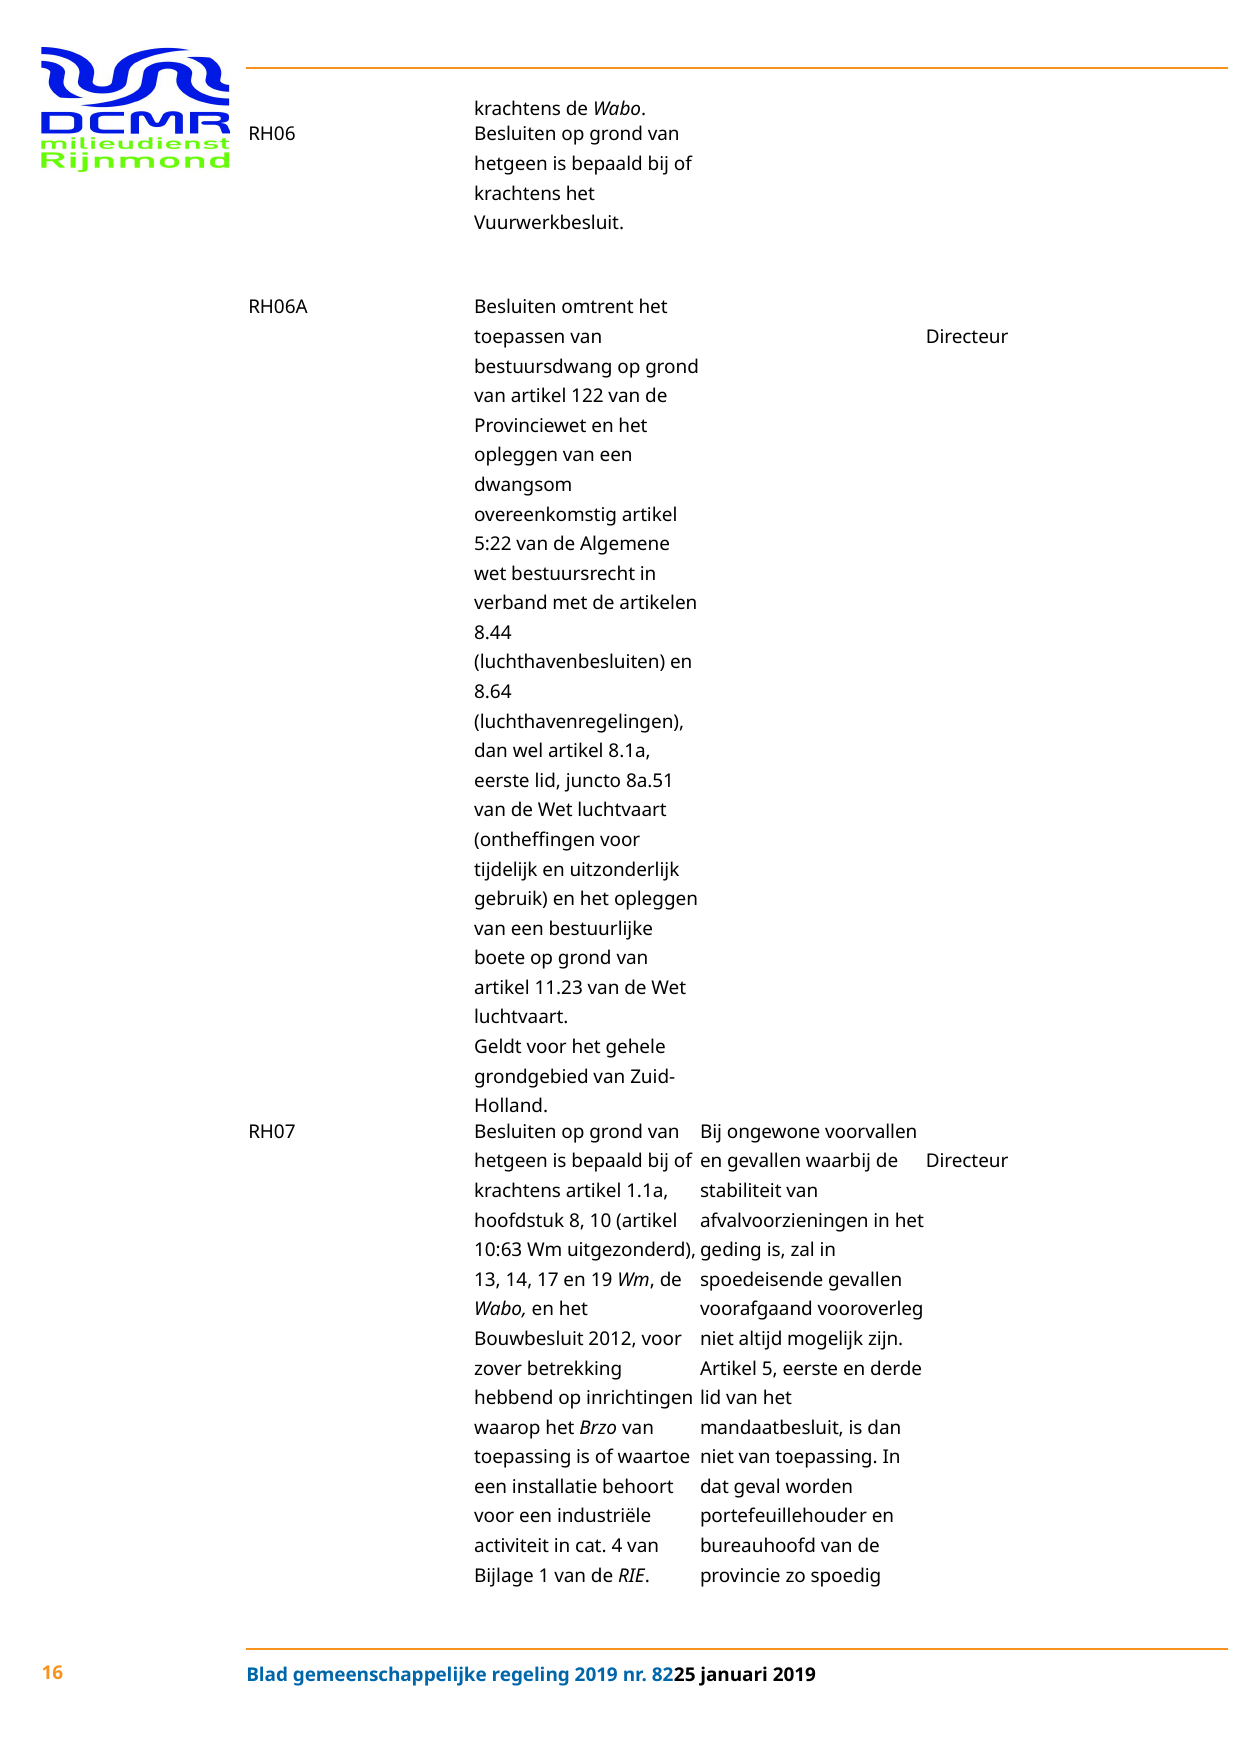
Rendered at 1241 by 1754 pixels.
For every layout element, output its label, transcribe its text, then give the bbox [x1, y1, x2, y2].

table_cell Besluiten op grond van hetgeen is bepaald bij of krachtens het Vuurwerkbesluit. [474, 121, 700, 235]
table_cell Bij ongewone voorvallen en gevallen waarbij de stabiliteit van afvalvoorzieningen in het geding is, zal in spoedeisende gevallen voorafgaand vooroverleg niet altijd mogelijk zijn. Artikel 5, eerste en derde lid van het mandaatbesluit, is dan niet van toepassing. In dat geval worden portefeuillehouder en bureauhoofd van de provincie zo spoedig [700, 1118, 926, 1588]
picture [41, 47, 231, 172]
table_header Besluiten omtrent het toepassen van bestuursdwang op grond van artikel 122 van de Provinciewet en het opleggen van een dwangsom overeenkomstig artikel 5:22 van de Algemene wet bestuursrecht in verband met de artikelen 8.44 (luchthavenbesluiten) en 8.64 (luchthavenregelingen), dan wel artikel 8.1a, eerste lid, juncto 8a.51 van de Wet luchtvaart (ontheffingen voor tijdelijk en uitzonderlijk gebruik) en het opleggen van een bestuurlijke boete op grond van artikel 11.23 van de Wet luchtvaart. Geldt voor het gehele grondgebied van Zuid-Holland. [474, 294, 700, 1118]
table_cell [248, 95, 474, 121]
table_header [700, 294, 926, 1118]
table_cell [700, 121, 926, 235]
table_cell [926, 121, 1152, 235]
table_header Directeur [926, 294, 1152, 1118]
table_cell [248, 235, 474, 261]
table_cell [700, 235, 926, 261]
table_header RH06A [248, 294, 474, 1118]
table_cell Directeur [926, 1118, 1152, 1588]
table_cell RH06 [248, 121, 474, 235]
table_cell RH07 [248, 1118, 474, 1588]
table_cell [474, 235, 700, 261]
table_cell [926, 235, 1152, 261]
table_cell Besluiten op grond van hetgeen is bepaald bij of krachtens artikel 1.1a, hoofdstuk 8, 10 (artikel 10:63 Wm uitgezonderd), 13, 14, 17 en 19 Wm, de Wabo, en het Bouwbesluit 2012, voor zover betrekking hebbend op inrichtingen waarop het Brzo van toepassing is of waartoe een installatie behoort voor een industriële activiteit in cat. 4 van Bijlage 1 van de RIE. [474, 1118, 700, 1588]
table_cell krachtens de Wabo. [474, 95, 700, 121]
table_cell [926, 95, 1152, 121]
table_cell [700, 95, 926, 121]
